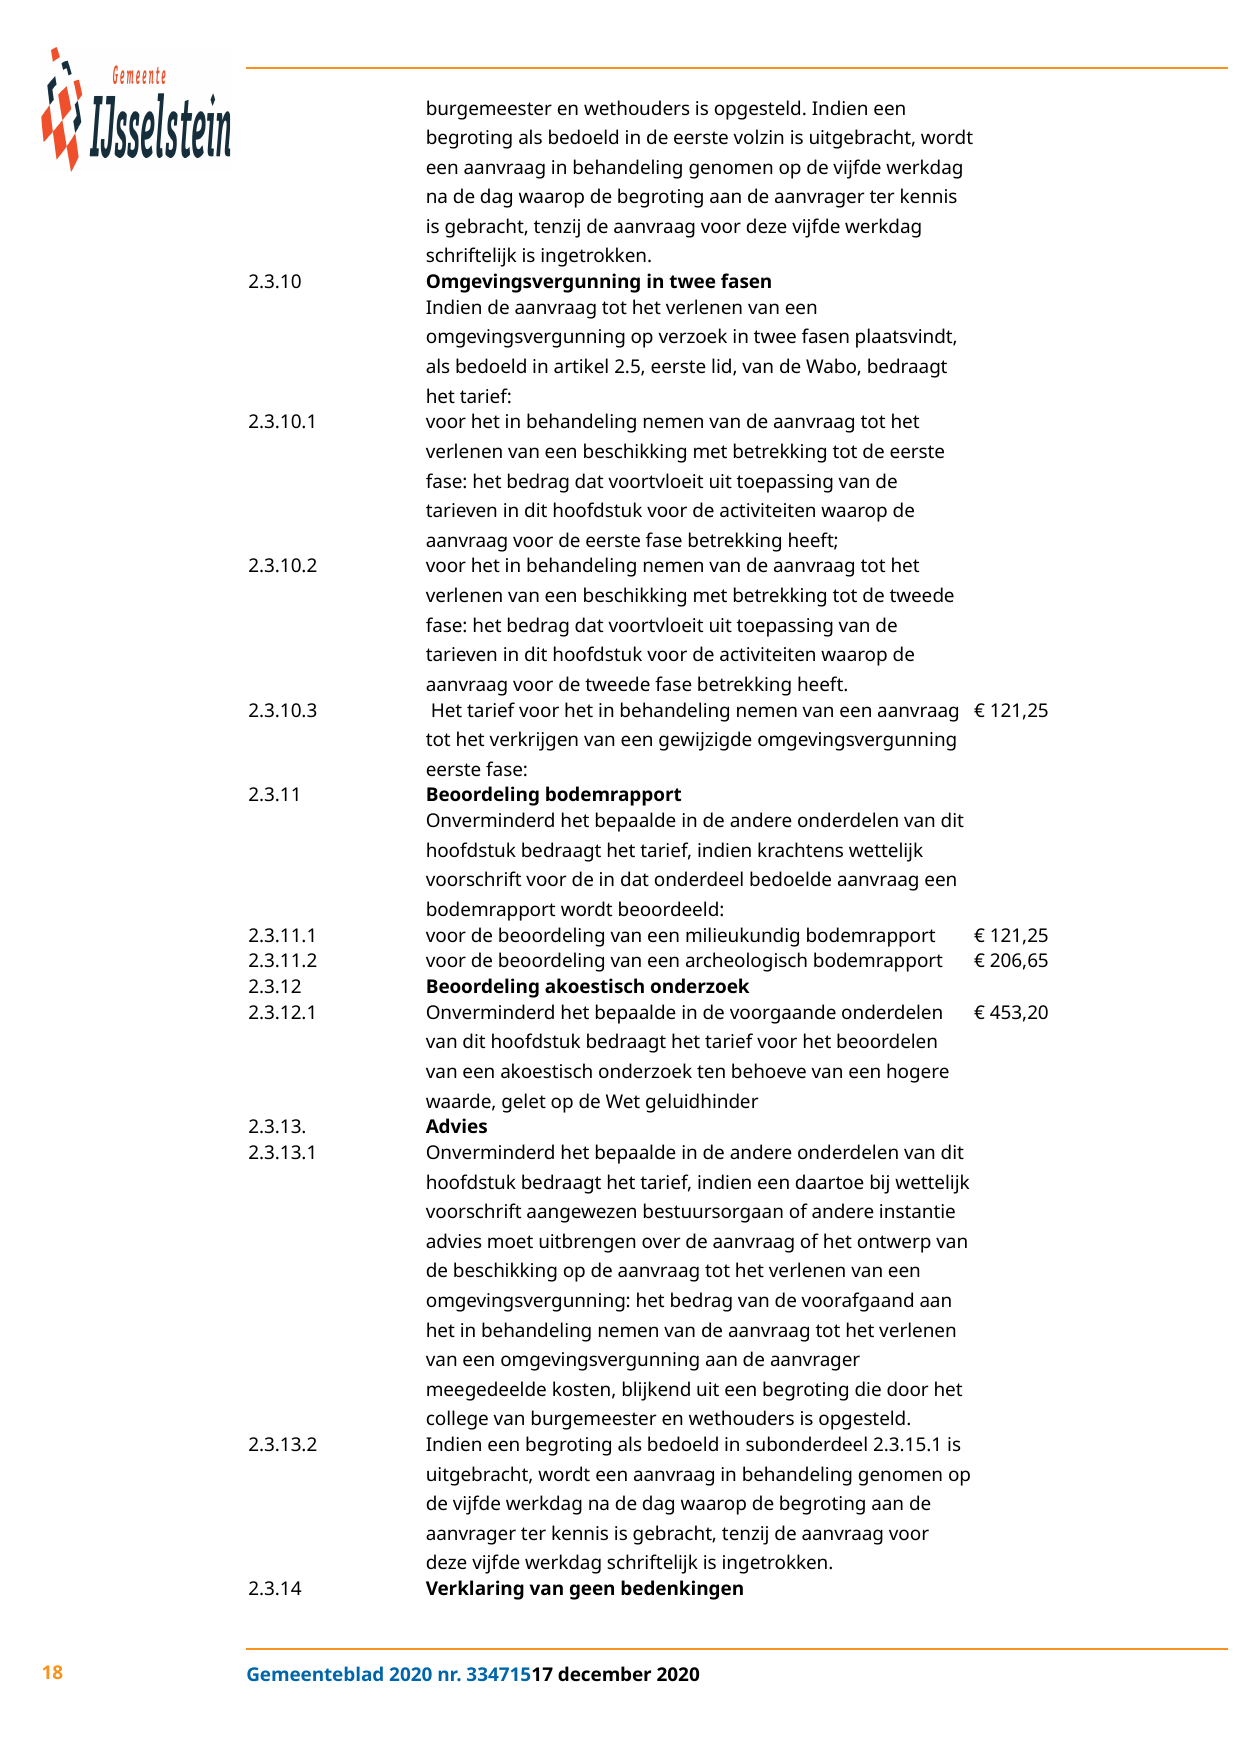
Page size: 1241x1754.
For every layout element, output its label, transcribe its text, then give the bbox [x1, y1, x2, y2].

table_cell [974, 782, 1152, 807]
table_cell € 453,20 [974, 999, 1152, 1113]
table_cell voor de beoordeling van een milieukundig bodemrapport [426, 922, 974, 948]
table_cell voor het in behandeling nemen van de aanvraag tot het verlenen van een beschikking met betrekking tot de tweede fase: het bedrag dat voortvloeit uit toepassing van de tarieven in dit hoofdstuk voor de activiteiten waarop de aanvraag voor de tweede fase betrekking heeft. [426, 553, 974, 697]
table_cell 2.3.10.1 [248, 409, 426, 553]
table_cell 2.3.12.1 [248, 999, 426, 1113]
table_cell € 121,25 [974, 697, 1152, 782]
table_cell [974, 409, 1152, 553]
table_cell 2.3.13.1 [248, 1139, 426, 1431]
table_cell [974, 808, 1152, 922]
table_cell [974, 294, 1152, 409]
table_cell [248, 95, 426, 268]
table_cell [974, 1139, 1152, 1431]
table_cell [974, 1575, 1152, 1601]
table_cell [248, 808, 426, 922]
table_cell [974, 1114, 1152, 1139]
table_cell € 206,65 [974, 948, 1152, 973]
table_cell Het tarief voor het in behandeling nemen van een aanvraag tot het verkrijgen van een gewijzigde omgevingsvergunning eerste fase: [426, 697, 974, 782]
table_cell Verklaring van geen bedenkingen [426, 1575, 974, 1601]
table_cell [974, 95, 1152, 268]
table_cell Indien een begroting als bedoeld in subonderdeel 2.3.15.1 is uitgebracht, wordt een aanvraag in behandeling genomen op de vijfde werkdag na de dag waarop de begroting aan de aanvrager ter kennis is gebracht, tenzij de aanvraag voor deze vijfde werkdag schriftelijk is ingetrokken. [426, 1431, 974, 1575]
table_cell [248, 294, 426, 409]
table_cell 2.3.14 [248, 1575, 426, 1601]
table_cell Beoordeling bodemrapport [426, 782, 974, 807]
table_cell 2.3.13.2 [248, 1431, 426, 1575]
table_cell Onverminderd het bepaalde in de andere onderdelen van dit hoofdstuk bedraagt het tarief, indien krachtens wettelijk voorschrift voor de in dat onderdeel bedoelde aanvraag een bodemrapport wordt beoordeeld: [426, 808, 974, 922]
table_cell burgemeester en wethouders is opgesteld. Indien een begroting als bedoeld in de eerste volzin is uitgebracht, wordt een aanvraag in behandeling genomen op de vijfde werkdag na de dag waarop de begroting aan de aanvrager ter kennis is gebracht, tenzij de aanvraag voor deze vijfde werkdag schriftelijk is ingetrokken. [426, 95, 974, 268]
table_cell 2.3.13. [248, 1114, 426, 1139]
table_cell voor het in behandeling nemen van de aanvraag tot het verlenen van een beschikking met betrekking tot de eerste fase: het bedrag dat voortvloeit uit toepassing van de tarieven in dit hoofdstuk voor de activiteiten waarop de aanvraag voor de eerste fase betrekking heeft; [426, 409, 974, 553]
table_cell Onverminderd het bepaalde in de andere onderdelen van dit hoofdstuk bedraagt het tarief, indien een daartoe bij wettelijk voorschrift aangewezen bestuursorgaan of andere instantie advies moet uitbrengen over de aanvraag of het ontwerp van de beschikking op de aanvraag tot het verlenen van een omgevingsvergunning: het bedrag van de voorafgaand aan het in behandeling nemen van de aanvraag tot het verlenen van een omgevingsvergunning aan de aanvrager meegedeelde kosten, blijkend uit een begroting die door het college van burgemeester en wethouders is opgesteld. [426, 1139, 974, 1431]
table_cell [974, 1431, 1152, 1575]
table_cell Indien de aanvraag tot het verlenen van een omgevingsvergunning op verzoek in twee fasen plaatsvindt, als bedoeld in artikel 2.5, eerste lid, van de Wabo, bedraagt het tarief: [426, 294, 974, 409]
table_cell 2.3.12 [248, 973, 426, 999]
table_cell 2.3.11.2 [248, 948, 426, 973]
table_cell 2.3.10.3 [248, 697, 426, 782]
table_cell 2.3.10.2 [248, 553, 426, 697]
table_cell 2.3.11.1 [248, 922, 426, 948]
table_cell Beoordeling akoestisch onderzoek [426, 973, 974, 999]
table_cell 2.3.10 [248, 269, 426, 294]
table_cell Omgevingsvergunning in twee fasen [426, 269, 974, 294]
picture [41, 47, 231, 172]
table_cell Advies [426, 1114, 974, 1139]
table_cell [974, 269, 1152, 294]
table_cell voor de beoordeling van een archeologisch bodemrapport [426, 948, 974, 973]
table_cell € 121,25 [974, 922, 1152, 948]
table_cell [974, 973, 1152, 999]
table_cell [974, 553, 1152, 697]
table_cell 2.3.11 [248, 782, 426, 807]
table_cell Onverminderd het bepaalde in de voorgaande onderdelen van dit hoofdstuk bedraagt het tarief voor het beoordelen van een akoestisch onderzoek ten behoeve van een hogere waarde, gelet op de Wet geluidhinder [426, 999, 974, 1113]
